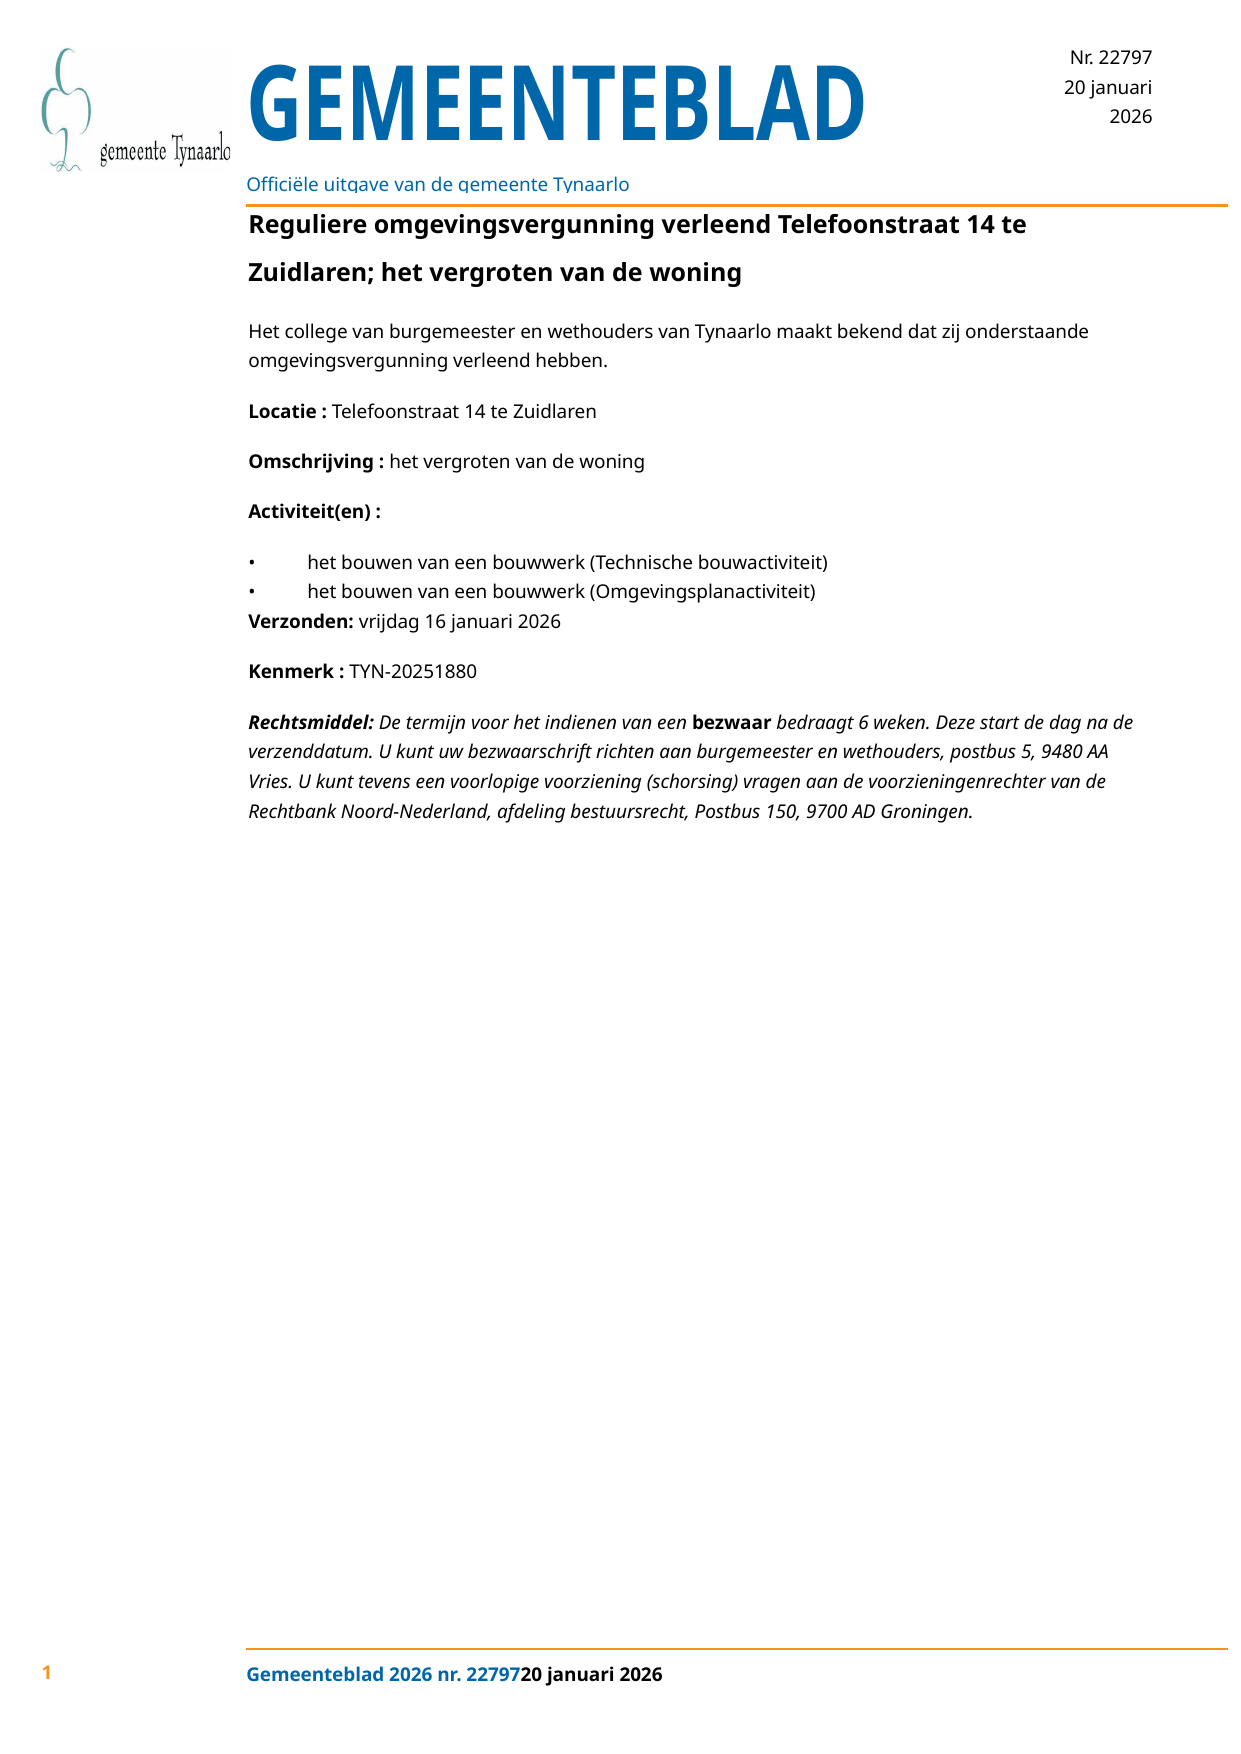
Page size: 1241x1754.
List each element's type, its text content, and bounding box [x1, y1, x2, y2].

text Het college van burgemeester en wethouders van Tynaarlo maakt bekend dat zij onderstaande omgevingsvergunning verleend hebben. [248, 318, 1152, 373]
text Kenmerk : TYN-20251880 [248, 659, 1152, 684]
text Reguliere omgevingsvergunning verleend Telefoonstraat 14 te Zuidlaren; het vergroten van de woning [248, 207, 1152, 288]
list het bouwen van een bouwwerk (Technische bouwactiviteit) [248, 549, 1152, 575]
text Verzonden: vrijdag 16 januari 2026 [248, 608, 1152, 634]
picture [41, 47, 231, 172]
text Omschrijving : het vergroten van de woning [248, 448, 1152, 474]
list het bouwen van een bouwwerk (Omgevingsplanactiviteit) [248, 579, 1152, 604]
text Activiteit(en) : [248, 499, 1152, 524]
text Locatie : Telefoonstraat 14 te Zuidlaren [248, 398, 1152, 424]
text Rechtsmiddel: De termijn voor het indienen van een bezwaar bedraagt 6 weken. Deze start de dag na de verzenddatum. U kunt uw bezwaarschrift richten aan burgemeester en wethouders, postbus 5, 9480 AA Vries. U kunt tevens een voorlopige voorziening (schorsing) vragen aan de voorzieningenrechter van de Rechtbank Noord-Nederland, afdeling bestuursrecht, Postbus 150, 9700 AD Groningen. [248, 709, 1152, 824]
